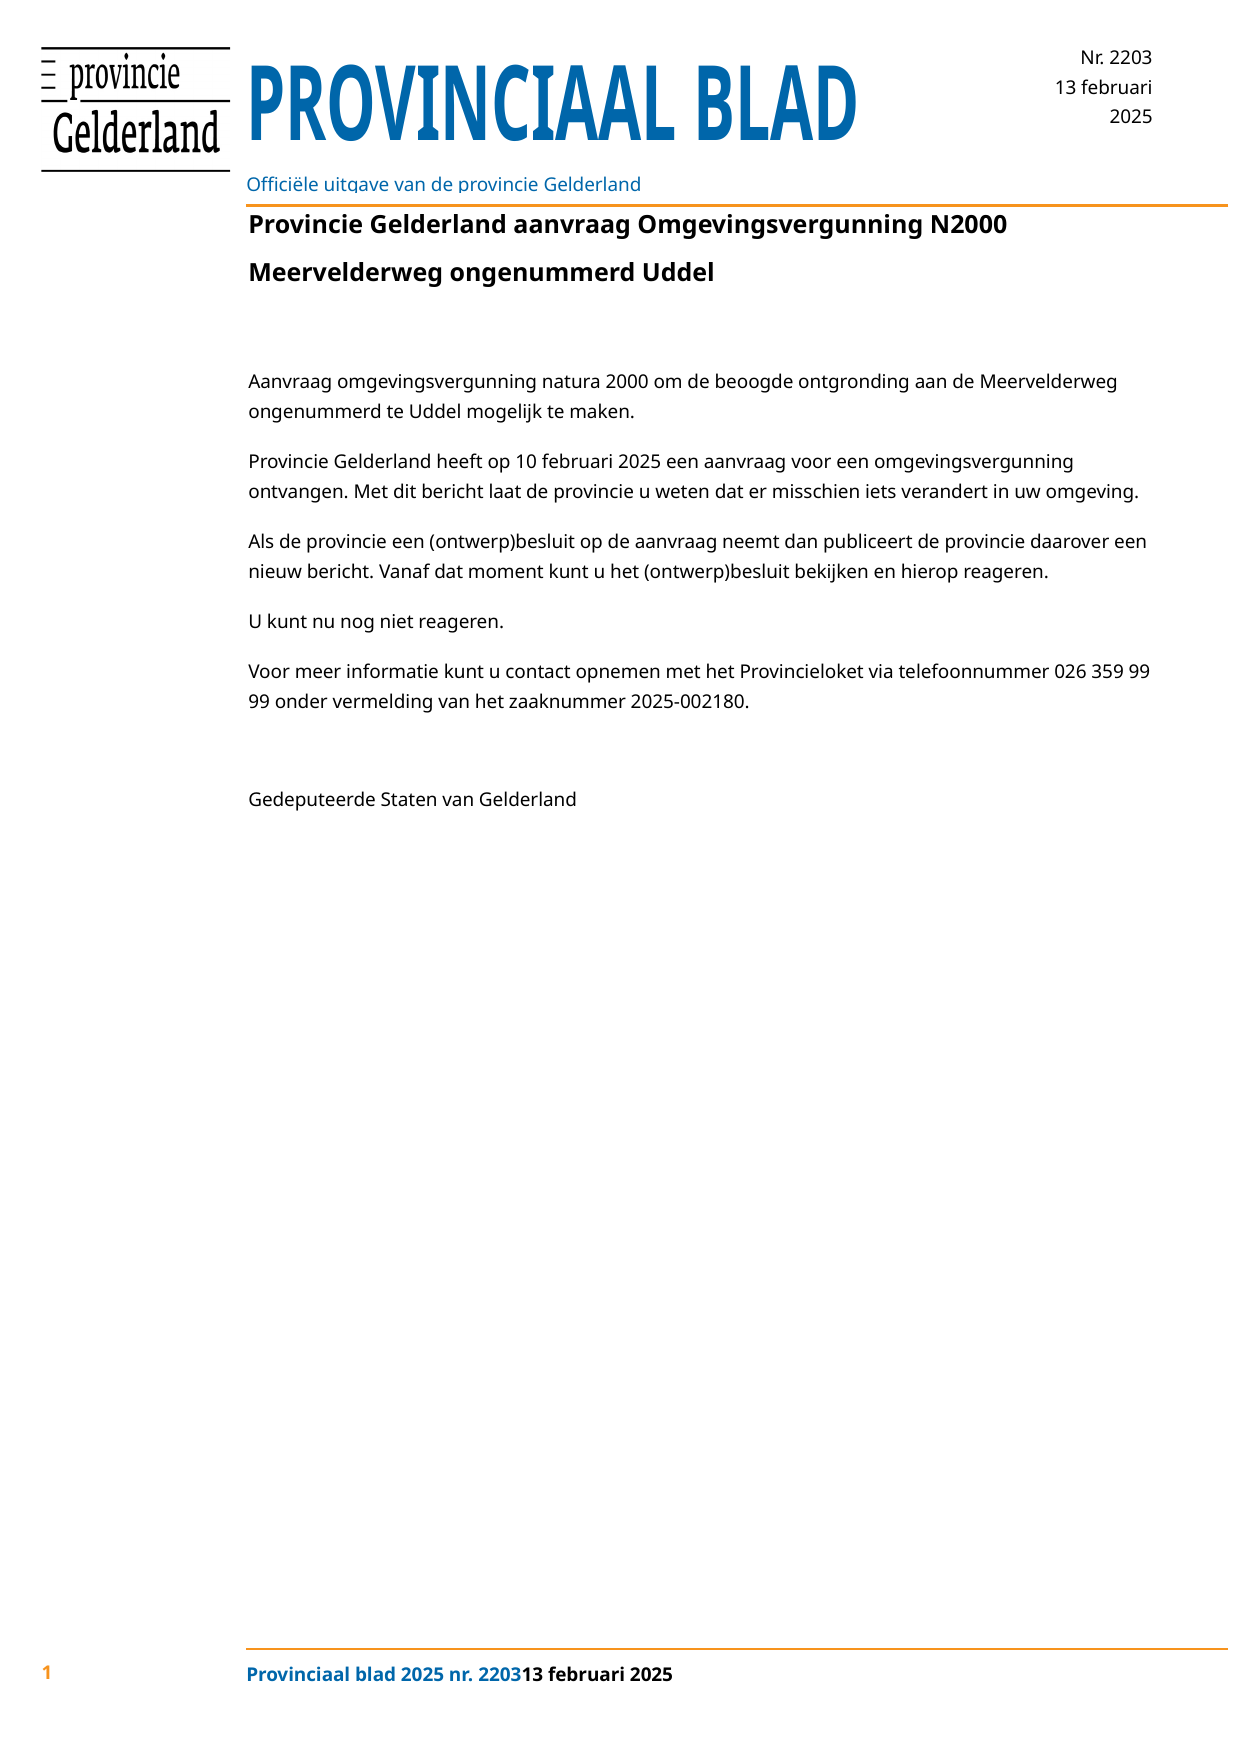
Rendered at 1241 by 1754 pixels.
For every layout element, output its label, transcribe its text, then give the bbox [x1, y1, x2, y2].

text Gedeputeerde Staten van Gelderland [248, 787, 1152, 812]
text Als de provincie een (ontwerp)besluit op de aanvraag neemt dan publiceert de provincie daarover een nieuw bericht. Vanaf dat moment kunt u het (ontwerp)besluit bekijken en hierop reageren. [248, 528, 1152, 584]
text U kunt nu nog niet reageren. [248, 608, 1152, 634]
text Provincie Gelderland aanvraag Omgevingsvergunning N2000 Meervelderweg ongenummerd Uddel [248, 207, 1152, 288]
text Provincie Gelderland heeft op 10 februari 2025 een aanvraag voor een omgevingsvergunning ontvangen. Met dit bericht laat de provincie u weten dat er misschien iets verandert in uw omgeving. [248, 448, 1152, 504]
text Voor meer informatie kunt u contact opnemen met het Provincieloket via telefoonnummer 026 359 99 99 onder vermelding van het zaaknummer 2025-002180. [248, 659, 1152, 714]
text Aanvraag omgevingsvergunning natura 2000 om de beoogde ontgronding aan de Meervelderweg ongenummerd te Uddel mogelijk te maken. [248, 368, 1152, 424]
picture [41, 47, 231, 172]
